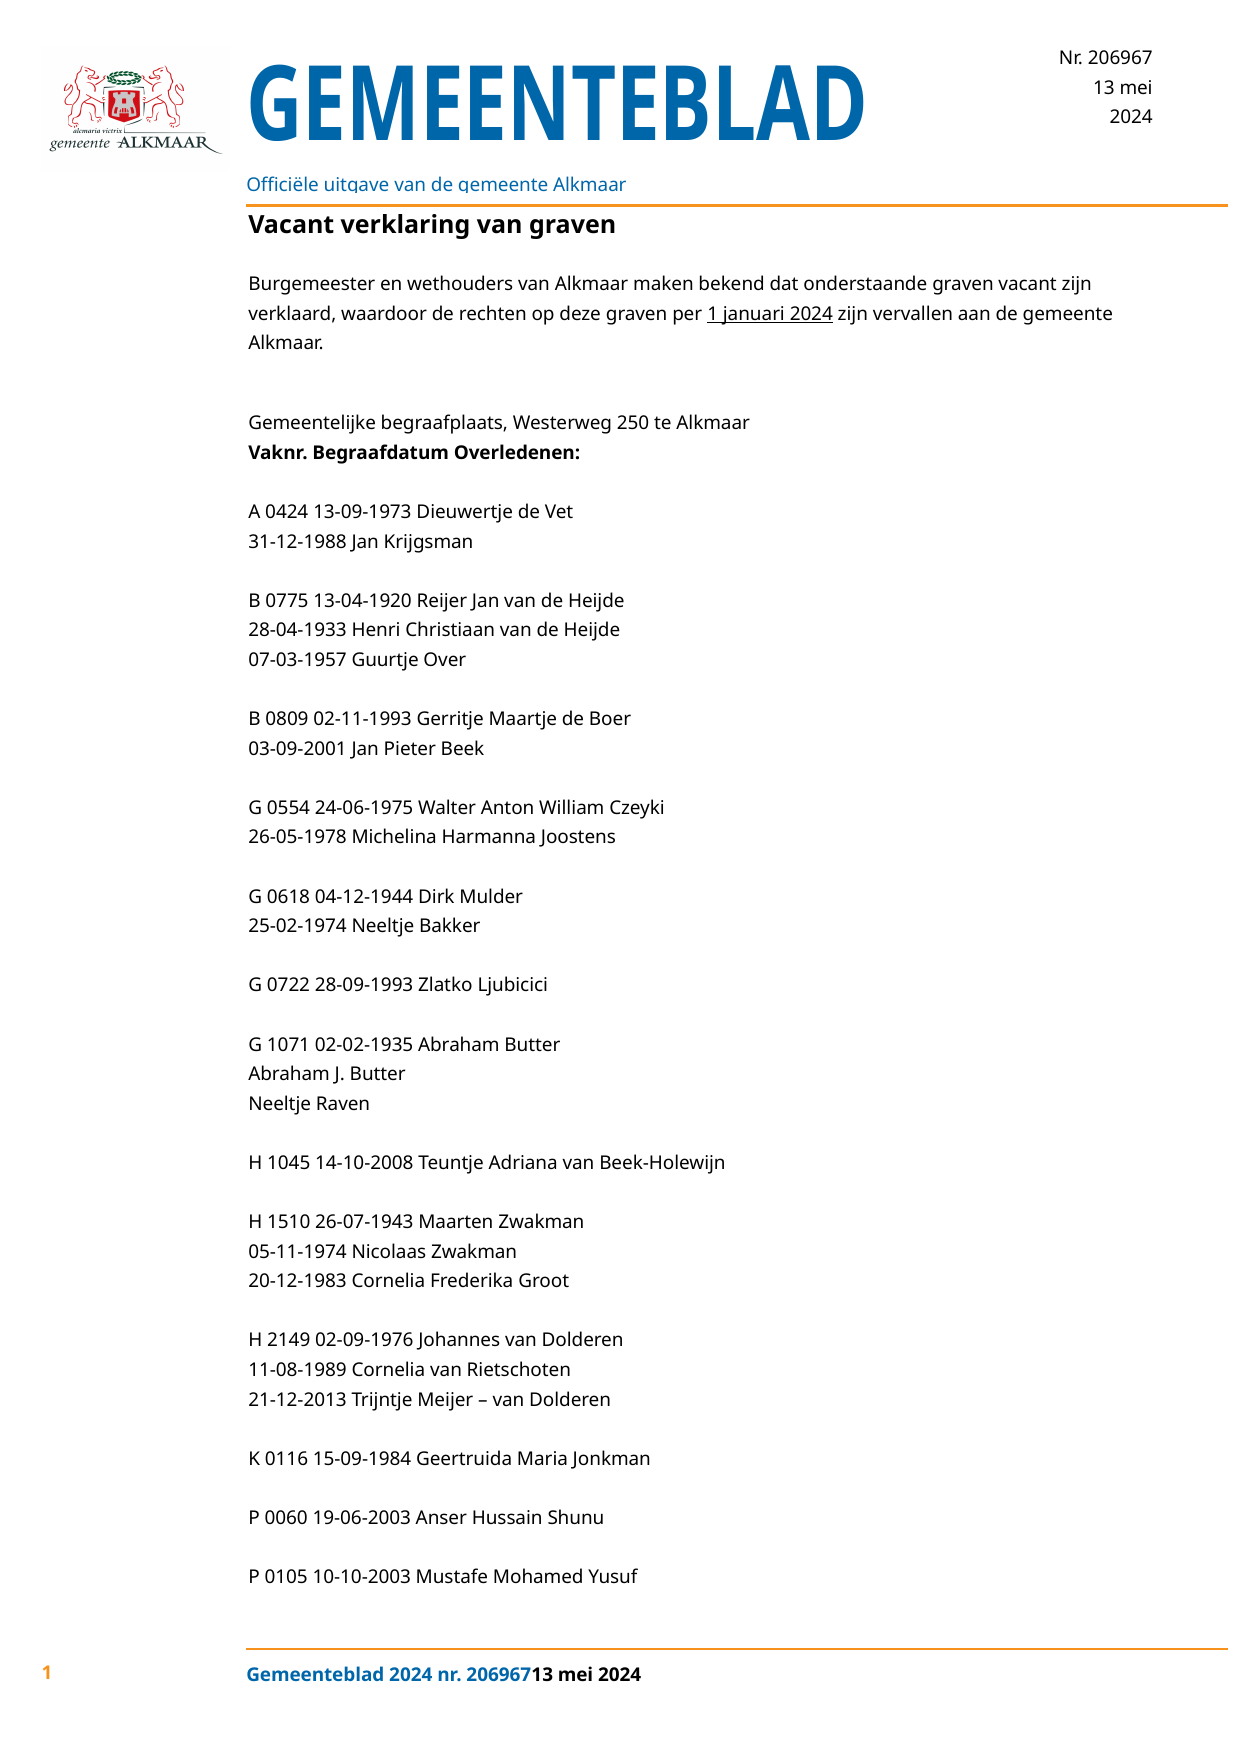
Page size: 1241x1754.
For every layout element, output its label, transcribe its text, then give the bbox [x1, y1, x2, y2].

table_header Gemeentelijke begraafplaats, Westerweg 250 te Alkmaar Vaknr. Begraafdatum Overledenen: A 0424 13-09-1973 Dieuwertje de Vet 31-12-1988 Jan Krijgsman B 0775 13-04-1920 Reijer Jan van de Heijde 28-04-1933 Henri Christiaan van de Heijde 07-03-1957 Guurtje Over B 0809 02-11-1993 Gerritje Maartje de Boer 03-09-2001 Jan Pieter Beek G 0554 24-06-1975 Walter Anton William Czeyki 26-05-1978 Michelina Harmanna Joostens G 0618 04-12-1944 Dirk Mulder 25-02-1974 Neeltje Bakker G 0722 28-09-1993 Zlatko Ljubicici G 1071 02-02-1935 Abraham Butter Abraham J. Butter Neeltje Raven H 1045 14-10-2008 Teuntje Adriana van Beek-Holewijn H 1510 26-07-1943 Maarten Zwakman 05-11-1974 Nicolaas Zwakman 20-12-1983 Cornelia Frederika Groot H 2149 02-09-1976 Johannes van Dolderen 11-08-1989 Cornelia van Rietschoten 21-12-2013 Trijntje Meijer – van Dolderen K 0116 15-09-1984 Geertruida Maria Jonkman P 0060 19-06-2003 Anser Hussain Shunu P 0105 10-10-2003 Mustafe Mohamed Yusuf [248, 410, 1152, 1589]
text Vacant verklaring van graven [248, 207, 1152, 241]
picture [41, 47, 231, 172]
text Burgemeester en wethouders van Alkmaar maken bekend dat onderstaande graven vacant zijn verklaard, waardoor de rechten op deze graven per 1 januari 2024 zijn vervallen aan de gemeente Alkmaar. [248, 270, 1152, 355]
